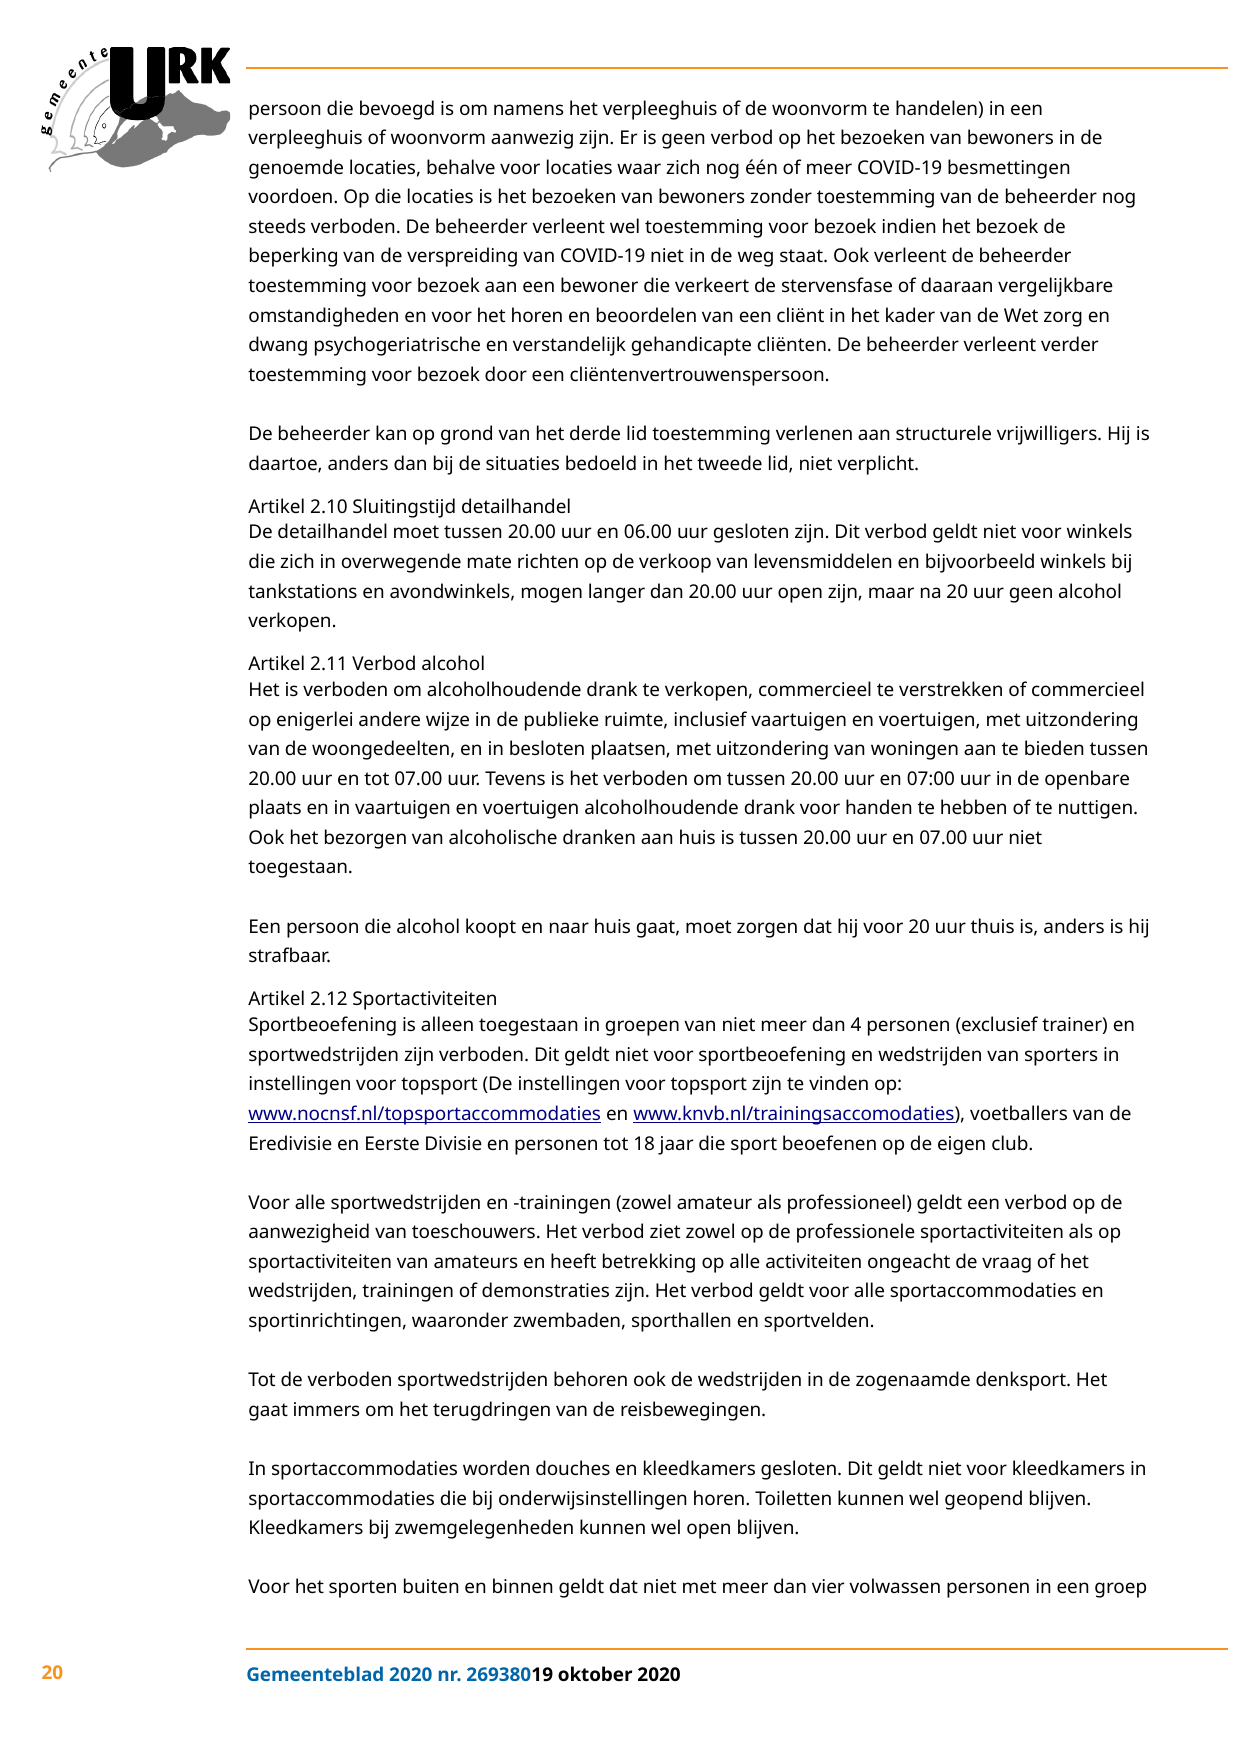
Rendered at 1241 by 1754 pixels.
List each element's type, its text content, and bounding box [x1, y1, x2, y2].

picture [41, 47, 231, 172]
text Tot de verboden sportwedstrijden behoren ook de wedstrijden in de zogenaamde denksport. Het gaat immers om het terugdringen van de reisbewegingen. [248, 1366, 1152, 1422]
text Artikel 2.10 Sluitingstijd detailhandel [248, 493, 1152, 519]
text Voor het sporten buiten en binnen geldt dat niet met meer dan vier volwassen personen in een groep [248, 1573, 1152, 1599]
text Artikel 2.12 Sportactiviteiten [248, 986, 1152, 1011]
text Artikel 2.11 Verbod alcohol [248, 651, 1152, 676]
text De beheerder kan op grond van het derde lid toestemming verlenen aan structurele vrijwilligers. Hij is daartoe, anders dan bij de situaties bedoeld in het tweede lid, niet verplicht. [248, 420, 1152, 476]
text Voor alle sportwedstrijden en -trainingen (zowel amateur als professioneel) geldt een verbod op de aanwezigheid van toeschouwers. Het verbod ziet zowel op de professionele sportactiviteiten als op sportactiviteiten van amateurs en heeft betrekking op alle activiteiten ongeacht de vraag of het wedstrijden, trainingen of demonstraties zijn. Het verbod geldt voor alle sportaccommodaties en sportinrichtingen, waaronder zwembaden, sporthallen en sportvelden. [248, 1189, 1152, 1333]
text Een persoon die alcohol koopt en naar huis gaat, moet zorgen dat hij voor 20 uur thuis is, anders is hij strafbaar. [248, 913, 1152, 968]
text Sportbeoefening is alleen toegestaan in groepen van niet meer dan 4 personen (exclusief trainer) en sportwedstrijden zijn verboden. Dit geldt niet voor sportbeoefening en wedstrijden van sporters in instellingen voor topsport (De instellingen voor topsport zijn te vinden op: www.nocnsf.nl/topsportaccommodaties en www.knvb.nl/trainingsaccomodaties), voetballers van de Eredivisie en Eerste Divisie en personen tot 18 jaar die sport beoefenen op de eigen club. [248, 1011, 1152, 1155]
text persoon die bevoegd is om namens het verpleeghuis of de woonvorm te handelen) in een verpleeghuis of woonvorm aanwezig zijn. Er is geen verbod op het bezoeken van bewoners in de genoemde locaties, behalve voor locaties waar zich nog één of meer COVID-19 besmettingen voordoen. Op die locaties is het bezoeken van bewoners zonder toestemming van de beheerder nog steeds verboden. De beheerder verleent wel toestemming voor bezoek indien het bezoek de beperking van de verspreiding van COVID-19 niet in de weg staat. Ook verleent de beheerder toestemming voor bezoek aan een bewoner die verkeert de stervensfase of daaraan vergelijkbare omstandigheden en voor het horen en beoordelen van een cliënt in het kader van de Wet zorg en dwang psychogeriatrische en verstandelijk gehandicapte cliënten. De beheerder verleent verder toestemming voor bezoek door een cliëntenvertrouwenspersoon. [248, 95, 1152, 387]
text Het is verboden om alcoholhoudende drank te verkopen, commercieel te verstrekken of commercieel op enigerlei andere wijze in de publieke ruimte, inclusief vaartuigen en voertuigen, met uitzondering van de woongedeelten, en in besloten plaatsen, met uitzondering van woningen aan te bieden tussen 20.00 uur en tot 07.00 uur. Tevens is het verboden om tussen 20.00 uur en 07:00 uur in de openbare plaats en in vaartuigen en voertuigen alcoholhoudende drank voor handen te hebben of te nuttigen. Ook het bezorgen van alcoholische dranken aan huis is tussen 20.00 uur en 07.00 uur niet toegestaan. [248, 676, 1152, 879]
text De detailhandel moet tussen 20.00 uur en 06.00 uur gesloten zijn. Dit verbod geldt niet voor winkels die zich in overwegende mate richten op de verkoop van levensmiddelen en bijvoorbeeld winkels bij tankstations en avondwinkels, mogen langer dan 20.00 uur open zijn, maar na 20 uur geen alcohol verkopen. [248, 519, 1152, 633]
text In sportaccommodaties worden douches en kleedkamers gesloten. Dit geldt niet voor kleedkamers in sportaccommodaties die bij onderwijsinstellingen horen. Toiletten kunnen wel geopend blijven. Kleedkamers bij zwemgelegenheden kunnen wel open blijven. [248, 1455, 1152, 1540]
